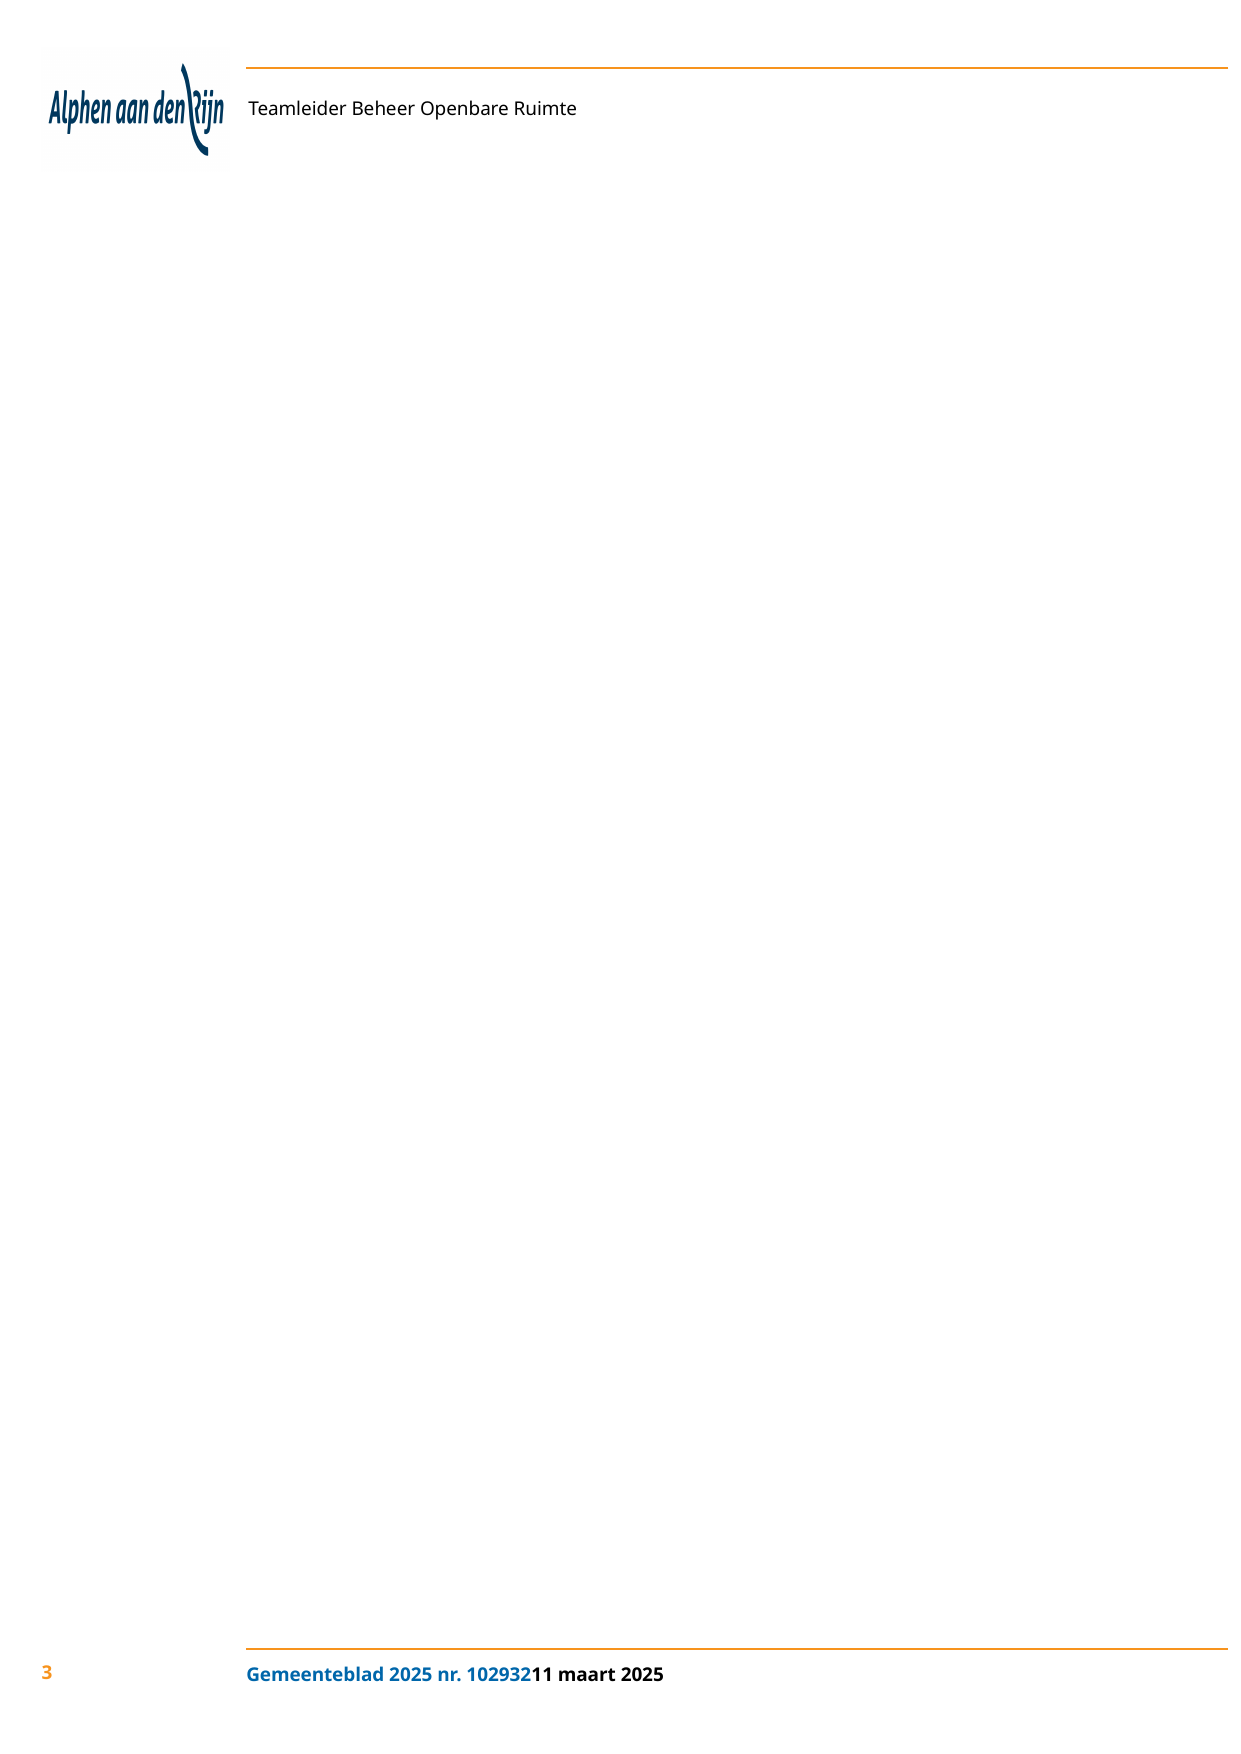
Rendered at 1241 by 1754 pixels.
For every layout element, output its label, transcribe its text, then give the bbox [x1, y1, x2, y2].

picture [41, 47, 231, 172]
text Teamleider Beheer Openbare Ruimte [248, 95, 1152, 121]
